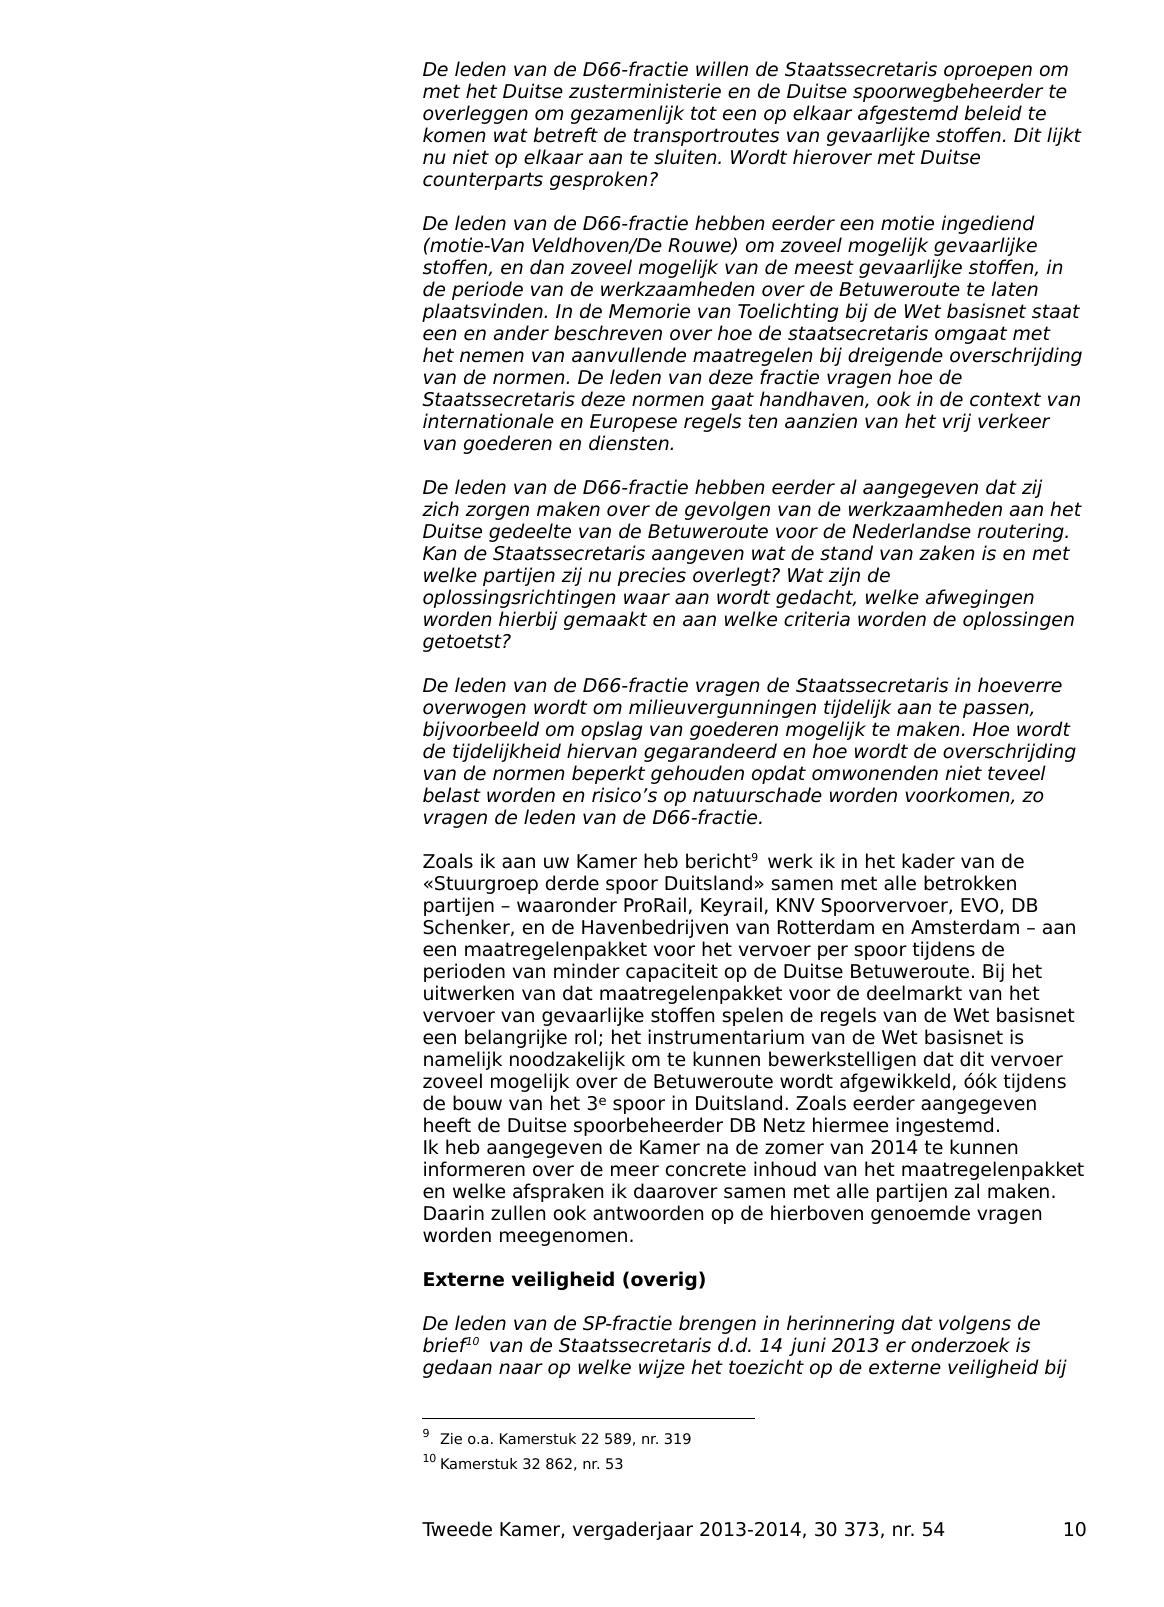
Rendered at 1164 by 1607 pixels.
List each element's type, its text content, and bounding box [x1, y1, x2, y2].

text De leden van de SP-fractie brengen in herinnering dat volgens de brief van de Staatssecretaris d.d. 14 juni 2013 er onderzoek is gedaan naar op welke wijze het toezicht op de externe veiligheid bij [422, 1313, 1087, 1379]
text De leden van de D66-fractie hebben eerder een motie ingediend (motie-Van Veldhoven/De Rouwe) om zoveel mogelijk gevaarlijke stoffen, en dan zoveel mogelijk van de meest gevaarlijke stoffen, in de periode van de werkzaamheden over de Betuweroute te laten plaatsvinden. In de Memorie van Toelichting bij de Wet basisnet staat een en ander beschreven over hoe de staatsecretaris omgaat met het nemen van aanvullende maatregelen bij dreigende overschrijding van de normen. De leden van deze fractie vragen hoe de Staatssecretaris deze normen gaat handhaven, ook in de context van internationale en Europese regels ten aanzien van het vrij verkeer van goederen en diensten. [422, 213, 1087, 455]
text Ik heb aangegeven de Kamer na de zomer van 2014 te kunnen informeren over de meer concrete inhoud van het maatregelenpakket en welke afspraken ik daarover samen met alle partijen zal maken. Daarin zullen ook antwoorden op de hierboven genoemde vragen worden meegenomen. [422, 1137, 1087, 1247]
text De leden van de D66-fractie vragen de Staatssecretaris in hoeverre overwogen wordt om milieuvergunningen tijdelijk aan te passen, bijvoorbeeld om opslag van goederen mogelijk te maken. Hoe wordt de tijdelijkheid hiervan gegarandeerd en hoe wordt de overschrijding van de normen beperkt gehouden opdat omwonenden niet teveel belast worden en risico’s op natuurschade worden voorkomen, zo vragen de leden van de D66-fractie. [422, 675, 1087, 829]
text De leden van de D66-fractie hebben eerder al aangegeven dat zij zich zorgen maken over de gevolgen van de werkzaamheden aan het Duitse gedeelte van de Betuweroute voor de Nederlandse routering. Kan de Staatssecretaris aangeven wat de stand van zaken is en met welke partijen zij nu precies overlegt? Wat zijn de oplossingsrichtingen waar aan wordt gedacht, welke afwegingen worden hierbij gemaakt en aan welke criteria worden de oplossingen getoetst? [422, 477, 1087, 653]
text De leden van de D66-fractie willen de Staatssecretaris oproepen om met het Duitse zusterministerie en de Duitse spoorwegbeheerder te overleggen om gezamenlijk tot een op elkaar afgestemd beleid te komen wat betreft de transportroutes van gevaarlijke stoffen. Dit lijkt nu niet op elkaar aan te sluiten. Wordt hierover met Duitse counterparts gesproken? [422, 59, 1087, 191]
text Zie o.a. Kamerstuk 22 589, nr. 319 [422, 1427, 1087, 1449]
subtitle Externe veiligheid (overig) [422, 1269, 1087, 1291]
text Kamerstuk 32 862, nr. 53 [422, 1452, 1087, 1474]
text Zoals ik aan uw Kamer heb bericht werk ik in het kader van de «Stuurgroep derde spoor Duitsland» samen met alle betrokken partijen – waaronder ProRail, Keyrail, KNV Spoorvervoer, EVO, DB Schenker, en de Havenbedrijven van Rotterdam en Amsterdam – aan een maatregelenpakket voor het vervoer per spoor tijdens de perioden van minder capaciteit op de Duitse Betuweroute. Bij het uitwerken van dat maatregelenpakket voor de deelmarkt van het vervoer van gevaarlijke stoffen spelen de regels van de Wet basisnet een belangrijke rol; het instrumentarium van de Wet basisnet is namelijk noodzakelijk om te kunnen bewerkstelligen dat dit vervoer zoveel mogelijk over de Betuweroute wordt afgewikkeld, óók tijdens de bouw van het 3e spoor in Duitsland. Zoals eerder aangegeven heeft de Duitse spoorbeheerder DB Netz hiermee ingestemd. [422, 851, 1087, 1137]
